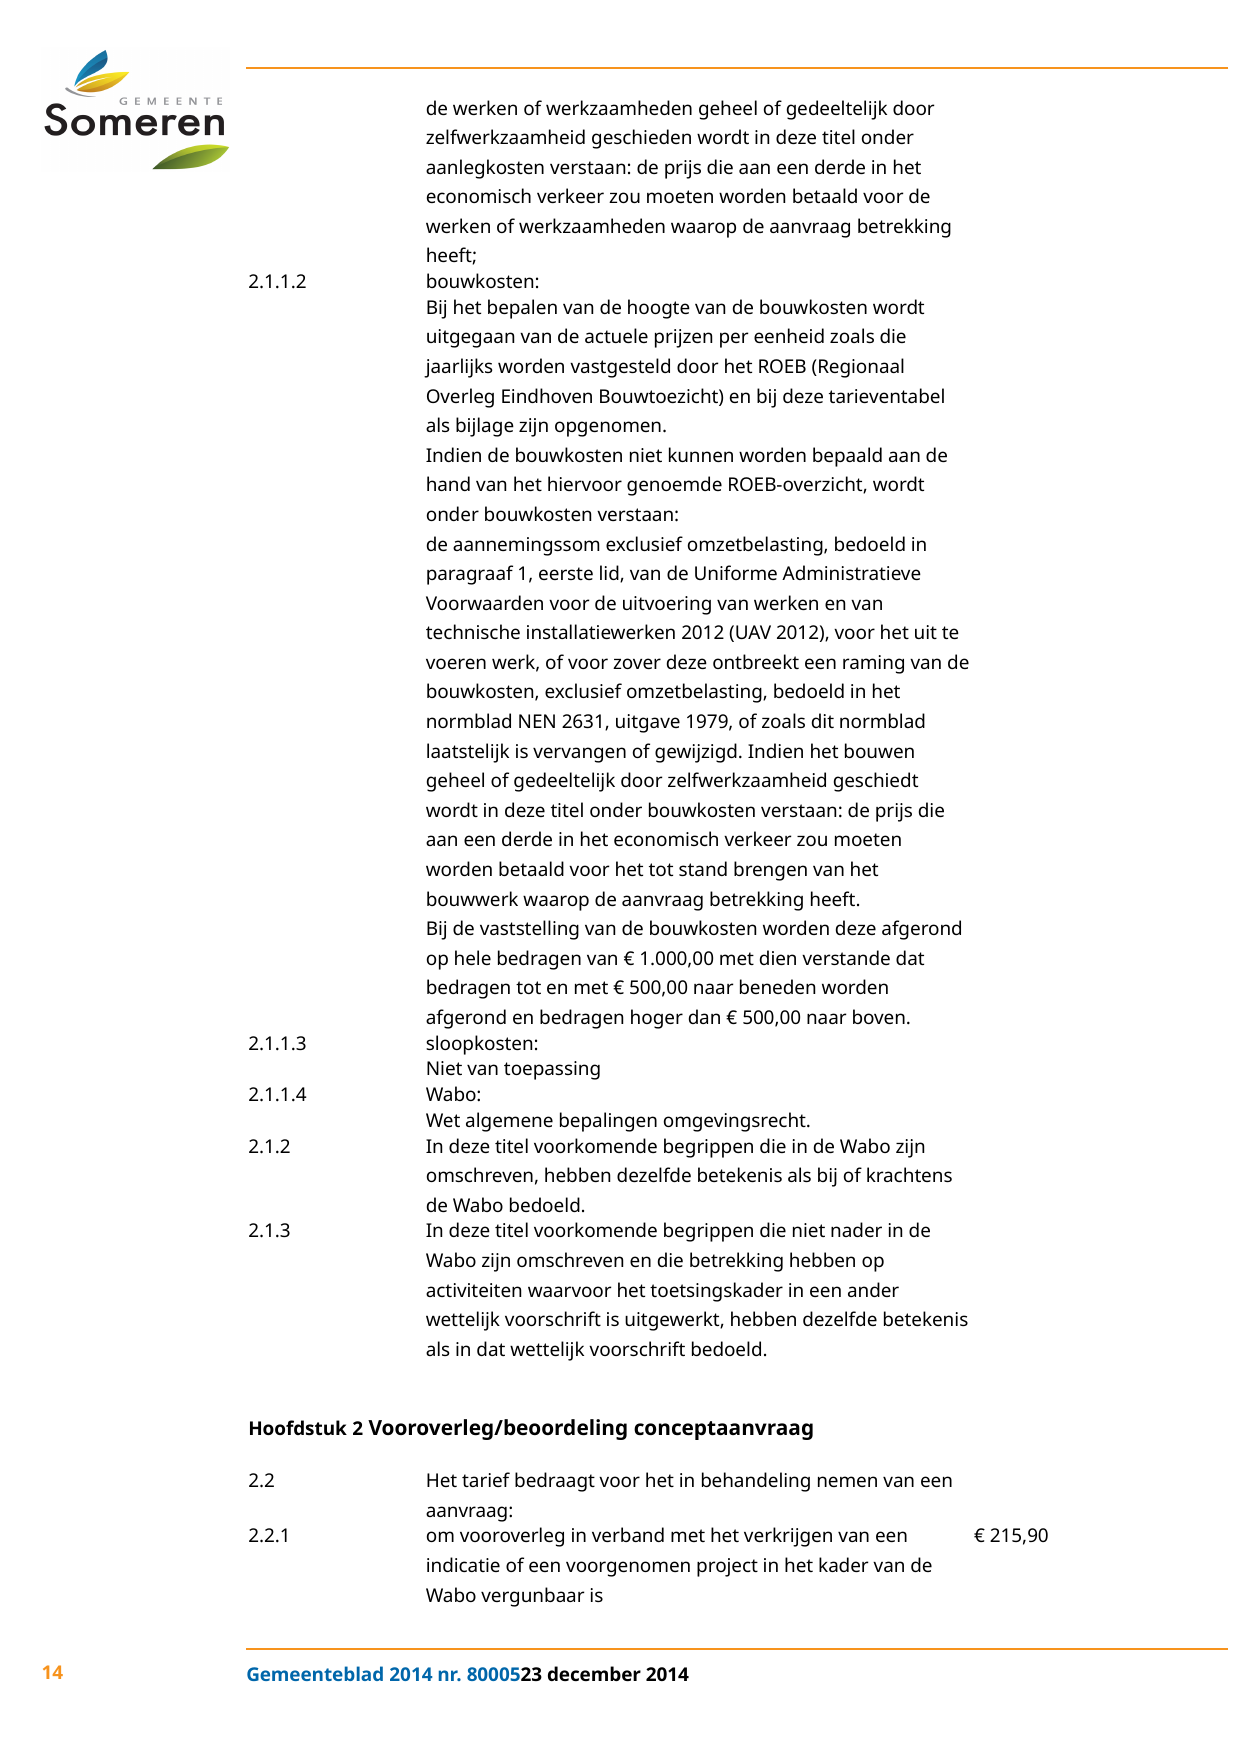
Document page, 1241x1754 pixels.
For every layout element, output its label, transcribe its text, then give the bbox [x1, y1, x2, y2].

table_cell In deze titel voorkomende begrippen die niet nader in de Wabo zijn omschreven en die betrekking hebben op activiteiten waarvoor het toetsingskader in een ander wettelijk voorschrift is uitgewerkt, hebben dezelfde betekenis als in dat wettelijk voorschrift bedoeld. [426, 1218, 974, 1362]
table_cell 2.1.1.2 [248, 269, 426, 294]
table_cell Niet van toepassing [426, 1056, 974, 1081]
table_cell Wabo: [426, 1081, 974, 1107]
table_header 2.2 [248, 1468, 426, 1523]
table_header Het tarief bedraagt voor het in behandeling nemen van een aanvraag: [426, 1468, 974, 1523]
table_cell [248, 95, 426, 268]
table_cell In deze titel voorkomende begrippen die in de Wabo zijn omschreven, hebben dezelfde betekenis als bij of krachtens de Wabo bedoeld. [426, 1133, 974, 1218]
table_cell [974, 269, 1152, 294]
text Hoofdstuk 2 Vooroverleg/beoordeling conceptaanvraag [248, 1413, 1152, 1442]
table_cell 2.2.1 [248, 1523, 426, 1608]
table_cell bouwkosten: [426, 269, 974, 294]
table_cell [974, 1081, 1152, 1107]
table_cell sloopkosten: [426, 1030, 974, 1056]
table_cell [974, 1218, 1152, 1362]
table_cell [974, 95, 1152, 268]
table_cell 2.1.1.4 [248, 1081, 426, 1107]
table_cell [974, 1107, 1152, 1133]
table_cell 2.1.1.3 [248, 1030, 426, 1056]
table_cell Wet algemene bepalingen omgevingsrecht. [426, 1107, 974, 1133]
table_cell [974, 294, 1152, 1030]
table_cell de werken of werkzaamheden geheel of gedeeltelijk door zelfwerkzaamheid geschieden wordt in deze titel onder aanlegkosten verstaan: de prijs die aan een derde in het economisch verkeer zou moeten worden betaald voor de werken of werkzaamheden waarop de aanvraag betrekking heeft; [426, 95, 974, 268]
table_cell [248, 1056, 426, 1081]
table_header [974, 1468, 1152, 1523]
table_cell [248, 294, 426, 1030]
table_cell 2.1.3 [248, 1218, 426, 1362]
picture [41, 47, 231, 172]
table_cell € 215,90 [974, 1523, 1152, 1608]
table_cell [974, 1030, 1152, 1056]
table_cell [248, 1107, 426, 1133]
table_cell om vooroverleg in verband met het verkrijgen van een indicatie of een voorgenomen project in het kader van de Wabo vergunbaar is [426, 1523, 974, 1608]
table_cell [974, 1056, 1152, 1081]
table_cell Bij het bepalen van de hoogte van de bouwkosten wordt uitgegaan van de actuele prijzen per eenheid zoals die jaarlijks worden vastgesteld door het ROEB (Regionaal Overleg Eindhoven Bouwtoezicht) en bij deze tarieventabel als bijlage zijn opgenomen. Indien de bouwkosten niet kunnen worden bepaald aan de hand van het hiervoor genoemde ROEB-overzicht, wordt onder bouwkosten verstaan: de aannemingssom exclusief omzetbelasting, bedoeld in paragraaf 1, eerste lid, van de Uniforme Administratieve Voorwaarden voor de uitvoering van werken en van technische installatiewerken 2012 (UAV 2012), voor het uit te voeren werk, of voor zover deze ontbreekt een raming van de bouwkosten, exclusief omzetbelasting, bedoeld in het normblad NEN 2631, uitgave 1979, of zoals dit normblad laatstelijk is vervangen of gewijzigd. Indien het bouwen geheel of gedeeltelijk door zelfwerkzaamheid geschiedt wordt in deze titel onder bouwkosten verstaan: de prijs die aan een derde in het economisch verkeer zou moeten worden betaald voor het tot stand brengen van het bouwwerk waarop de aanvraag betrekking heeft. Bij de vaststelling van de bouwkosten worden deze afgerond op hele bedragen van € 1.000,00 met dien verstande dat bedragen tot en met € 500,00 naar beneden worden afgerond en bedragen hoger dan € 500,00 naar boven. [426, 294, 974, 1030]
table_cell [974, 1133, 1152, 1218]
table_cell 2.1.2 [248, 1133, 426, 1218]
